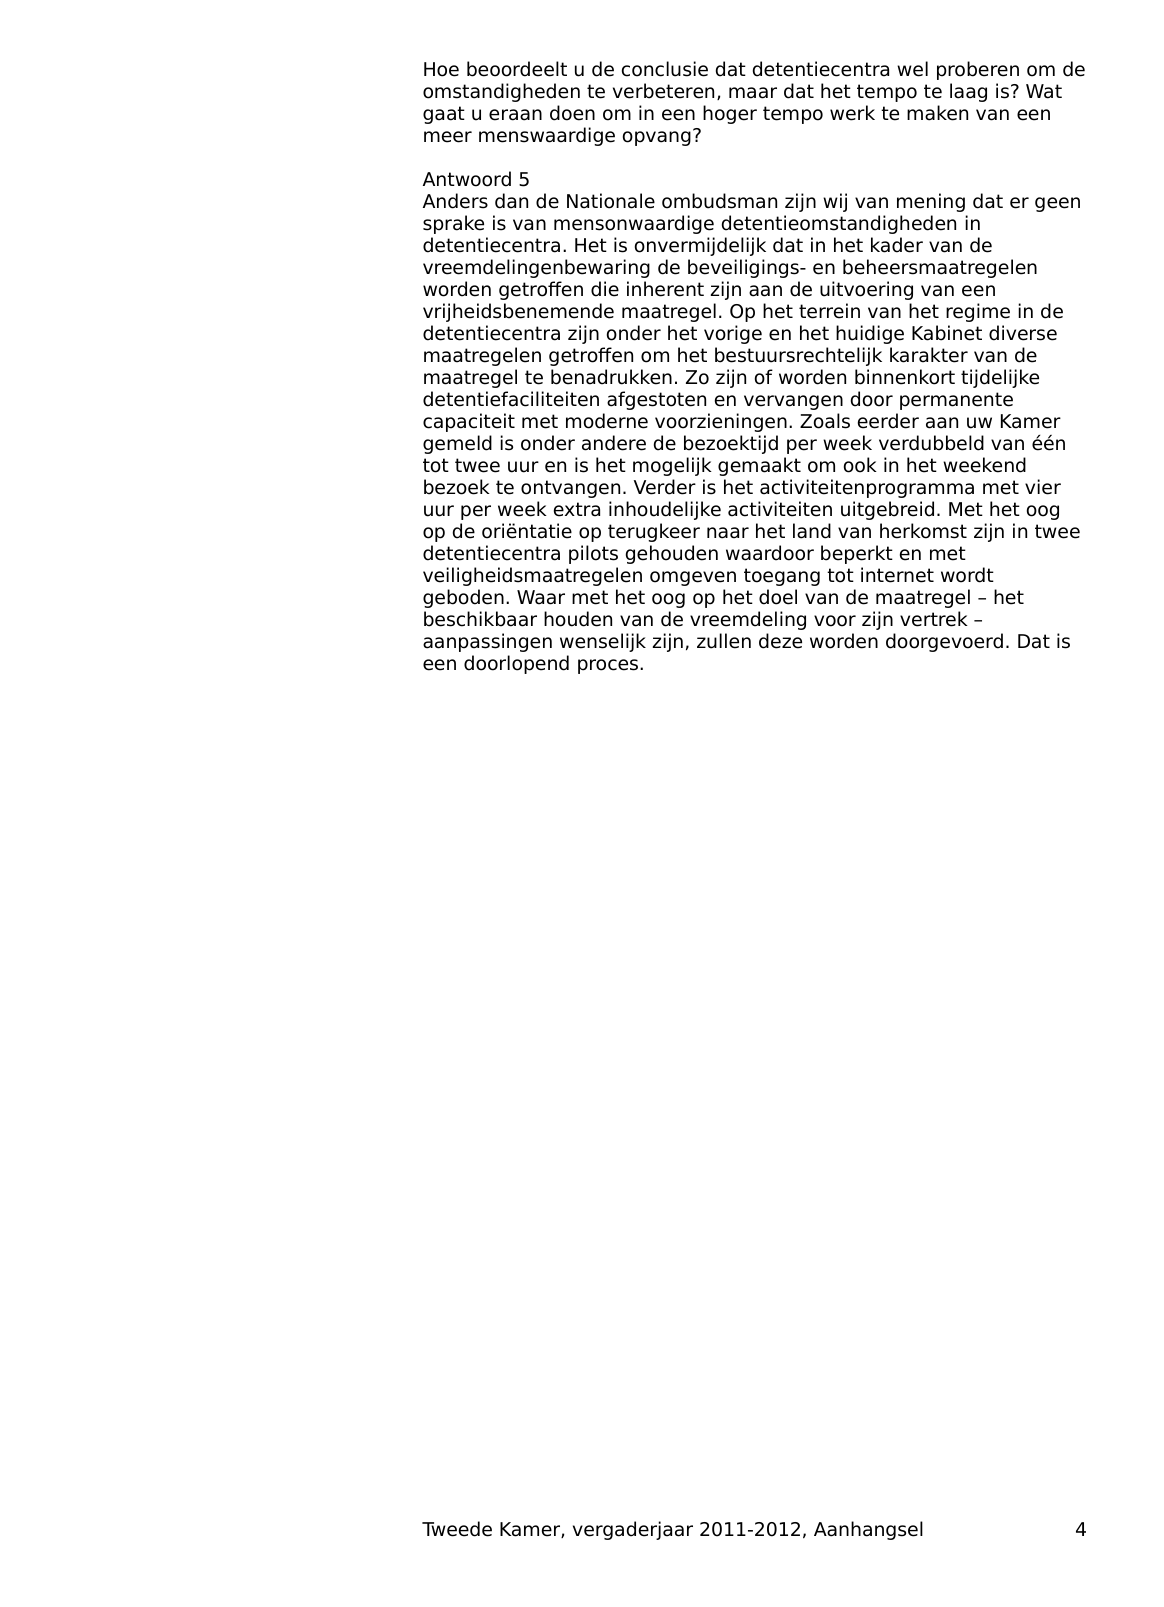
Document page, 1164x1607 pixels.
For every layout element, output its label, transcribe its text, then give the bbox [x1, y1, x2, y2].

text Antwoord 5 [422, 169, 1087, 191]
text Hoe beoordeelt u de conclusie dat detentiecentra wel proberen om de omstandigheden te verbeteren, maar dat het tempo te laag is? Wat gaat u eraan doen om in een hoger tempo werk te maken van een meer menswaardige opvang? [422, 59, 1087, 147]
text Anders dan de Nationale ombudsman zijn wij van mening dat er geen sprake is van mensonwaardige detentieomstandigheden in detentiecentra. Het is onvermijdelijk dat in het kader van de vreemdelingenbewaring de beveiligings- en beheersmaatregelen worden getroffen die inherent zijn aan de uitvoering van een vrijheidsbenemende maatregel. Op het terrein van het regime in de detentiecentra zijn onder het vorige en het huidige Kabinet diverse maatregelen getroffen om het bestuursrechtelijk karakter van de maatregel te benadrukken. Zo zijn of worden binnenkort tijdelijke detentiefaciliteiten afgestoten en vervangen door permanente capaciteit met moderne voorzieningen. Zoals eerder aan uw Kamer gemeld is onder andere de bezoektijd per week verdubbeld van één tot twee uur en is het mogelijk gemaakt om ook in het weekend bezoek te ontvangen. Verder is het activiteitenprogramma met vier uur per week extra inhoudelijke activiteiten uitgebreid. Met het oog op de oriëntatie op terugkeer naar het land van herkomst zijn in twee detentiecentra pilots gehouden waardoor beperkt en met veiligheidsmaatregelen omgeven toegang tot internet wordt geboden. Waar met het oog op het doel van de maatregel – het beschikbaar houden van de vreemdeling voor zijn vertrek – aanpassingen wenselijk zijn, zullen deze worden doorgevoerd. Dat is een doorlopend proces. [422, 191, 1087, 675]
